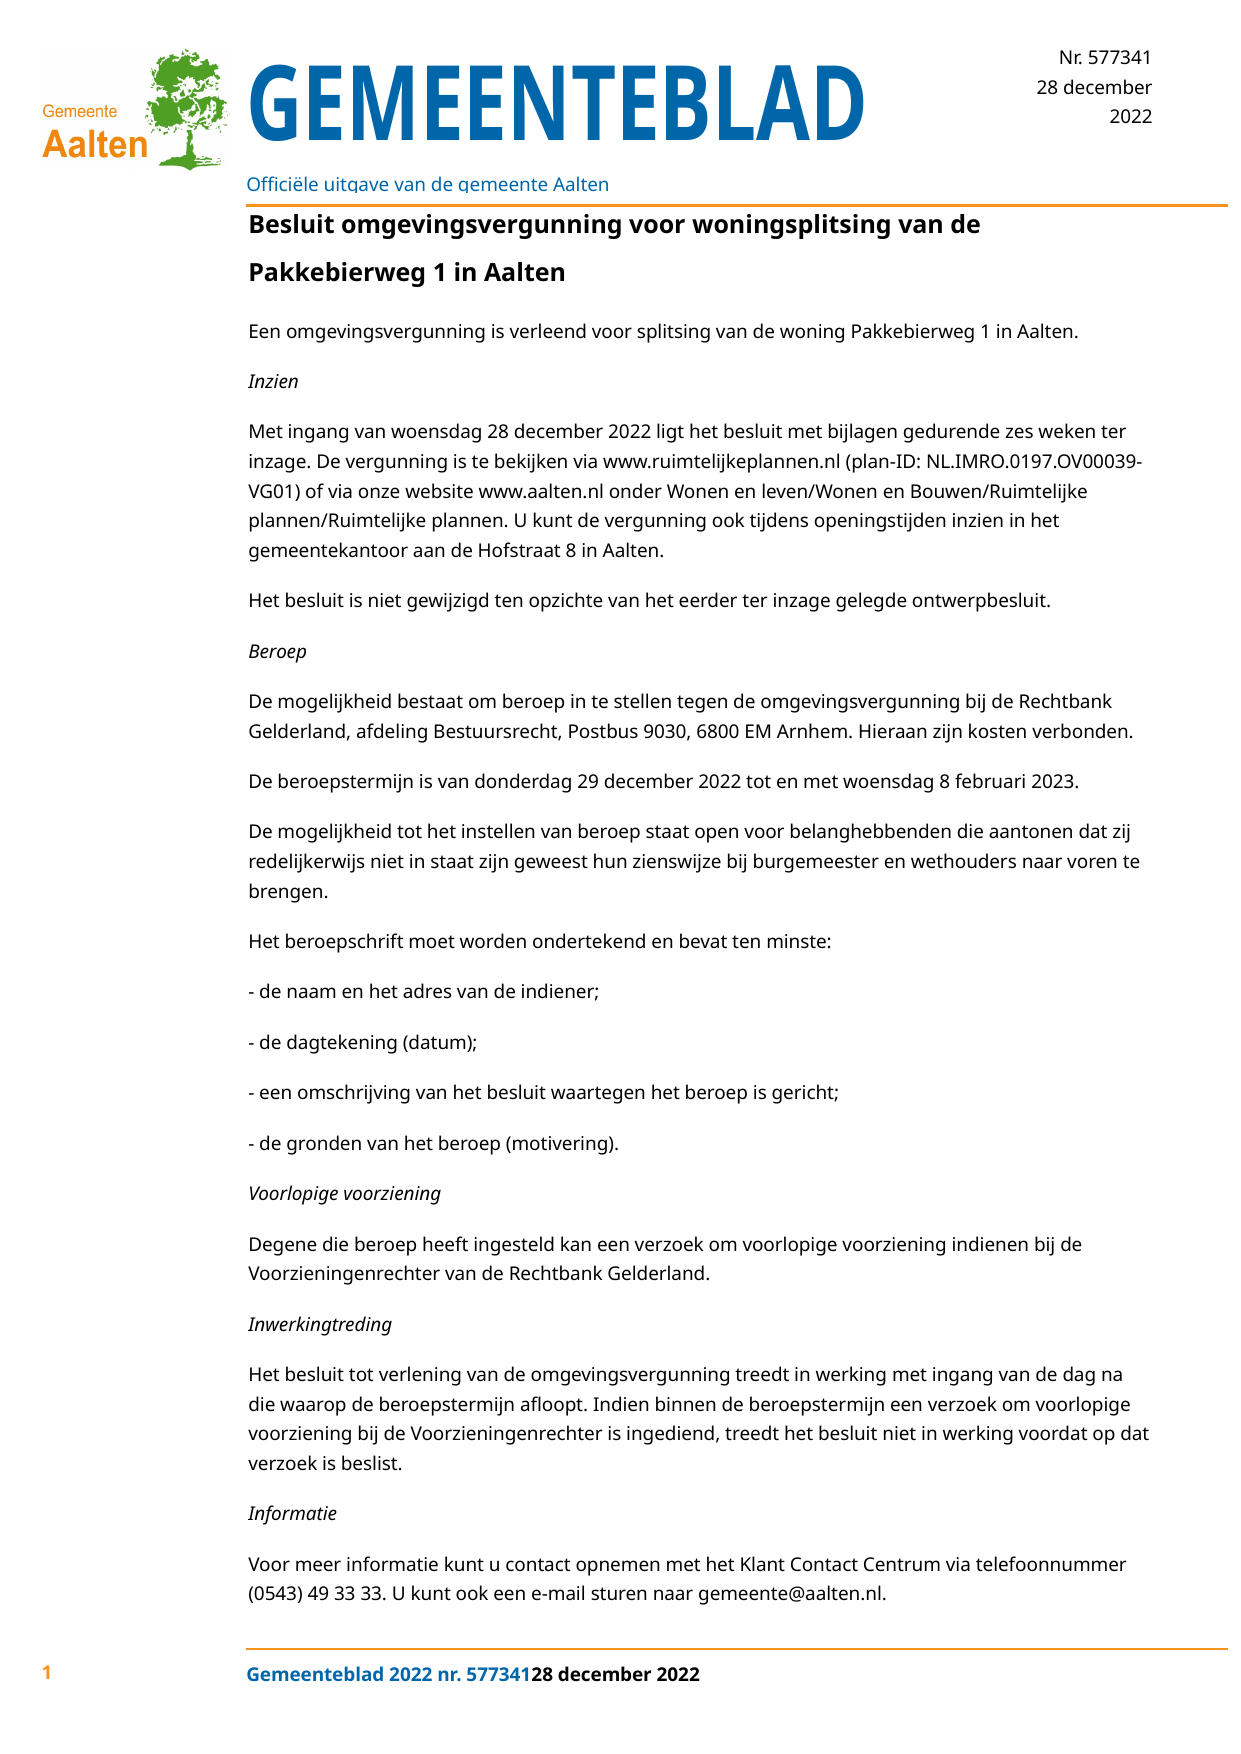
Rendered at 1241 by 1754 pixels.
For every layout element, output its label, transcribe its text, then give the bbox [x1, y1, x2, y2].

text Beroep [248, 638, 1152, 664]
text De mogelijkheid bestaat om beroep in te stellen tegen de omgevingsvergunning bij de Rechtbank Gelderland, afdeling Bestuursrecht, Postbus 9030, 6800 EM Arnhem. Hieraan zijn kosten verbonden. [248, 688, 1152, 744]
text Met ingang van woensdag 28 december 2022 ligt het besluit met bijlagen gedurende zes weken ter inzage. De vergunning is te bekijken via www.ruimtelijkeplannen.nl (plan-ID: NL.IMRO.0197.OV00039-VG01) of via onze website www.aalten.nl onder Wonen en leven/Wonen en Bouwen/Ruimtelijke plannen/Ruimtelijke plannen. U kunt de vergunning ook tijdens openingstijden inzien in het gemeentekantoor aan de Hofstraat 8 in Aalten. [248, 419, 1152, 563]
text De beroepstermijn is van donderdag 29 december 2022 tot en met woensdag 8 februari 2023. [248, 768, 1152, 794]
text Besluit omgevingsvergunning voor woningsplitsing van de Pakkebierweg 1 in Aalten [248, 207, 1152, 288]
text De mogelijkheid tot het instellen van beroep staat open voor belanghebbenden die aantonen dat zij redelijkerwijs niet in staat zijn geweest hun zienswijze bij burgemeester en wethouders naar voren te brengen. [248, 819, 1152, 904]
text Het besluit is niet gewijzigd ten opzichte van het eerder ter inzage gelegde ontwerpbesluit. [248, 587, 1152, 613]
text Inwerkingtreding [248, 1311, 1152, 1337]
text Voorlopige voorziening [248, 1180, 1152, 1206]
text Informatie [248, 1500, 1152, 1526]
text Inzien [248, 368, 1152, 394]
text Degene die beroep heeft ingesteld kan een verzoek om voorlopige voorziening indienen bij de Voorzieningenrechter van de Rechtbank Gelderland. [248, 1231, 1152, 1286]
text - de dagtekening (datum); [248, 1029, 1152, 1055]
text - een omschrijving van het besluit waartegen het beroep is gericht; [248, 1079, 1152, 1105]
text Een omgevingsvergunning is verleend voor splitsing van de woning Pakkebierweg 1 in Aalten. [248, 318, 1152, 344]
text Het besluit tot verlening van de omgevingsvergunning treedt in werking met ingang van de dag na die waarop de beroepstermijn afloopt. Indien binnen de beroepstermijn een verzoek om voorlopige voorziening bij de Voorzieningenrechter is ingediend, treedt het besluit niet in werking voordat op dat verzoek is beslist. [248, 1361, 1152, 1476]
text Het beroepschrift moet worden ondertekend en bevat ten minste: [248, 928, 1152, 954]
picture [41, 47, 231, 172]
text - de naam en het adres van de indiener; [248, 979, 1152, 1004]
text Voor meer informatie kunt u contact opnemen met het Klant Contact Centrum via telefoonnummer (0543) 49 33 33. U kunt ook een e-mail sturen naar gemeente@aalten.nl. [248, 1551, 1152, 1606]
text - de gronden van het beroep (motivering). [248, 1130, 1152, 1156]
